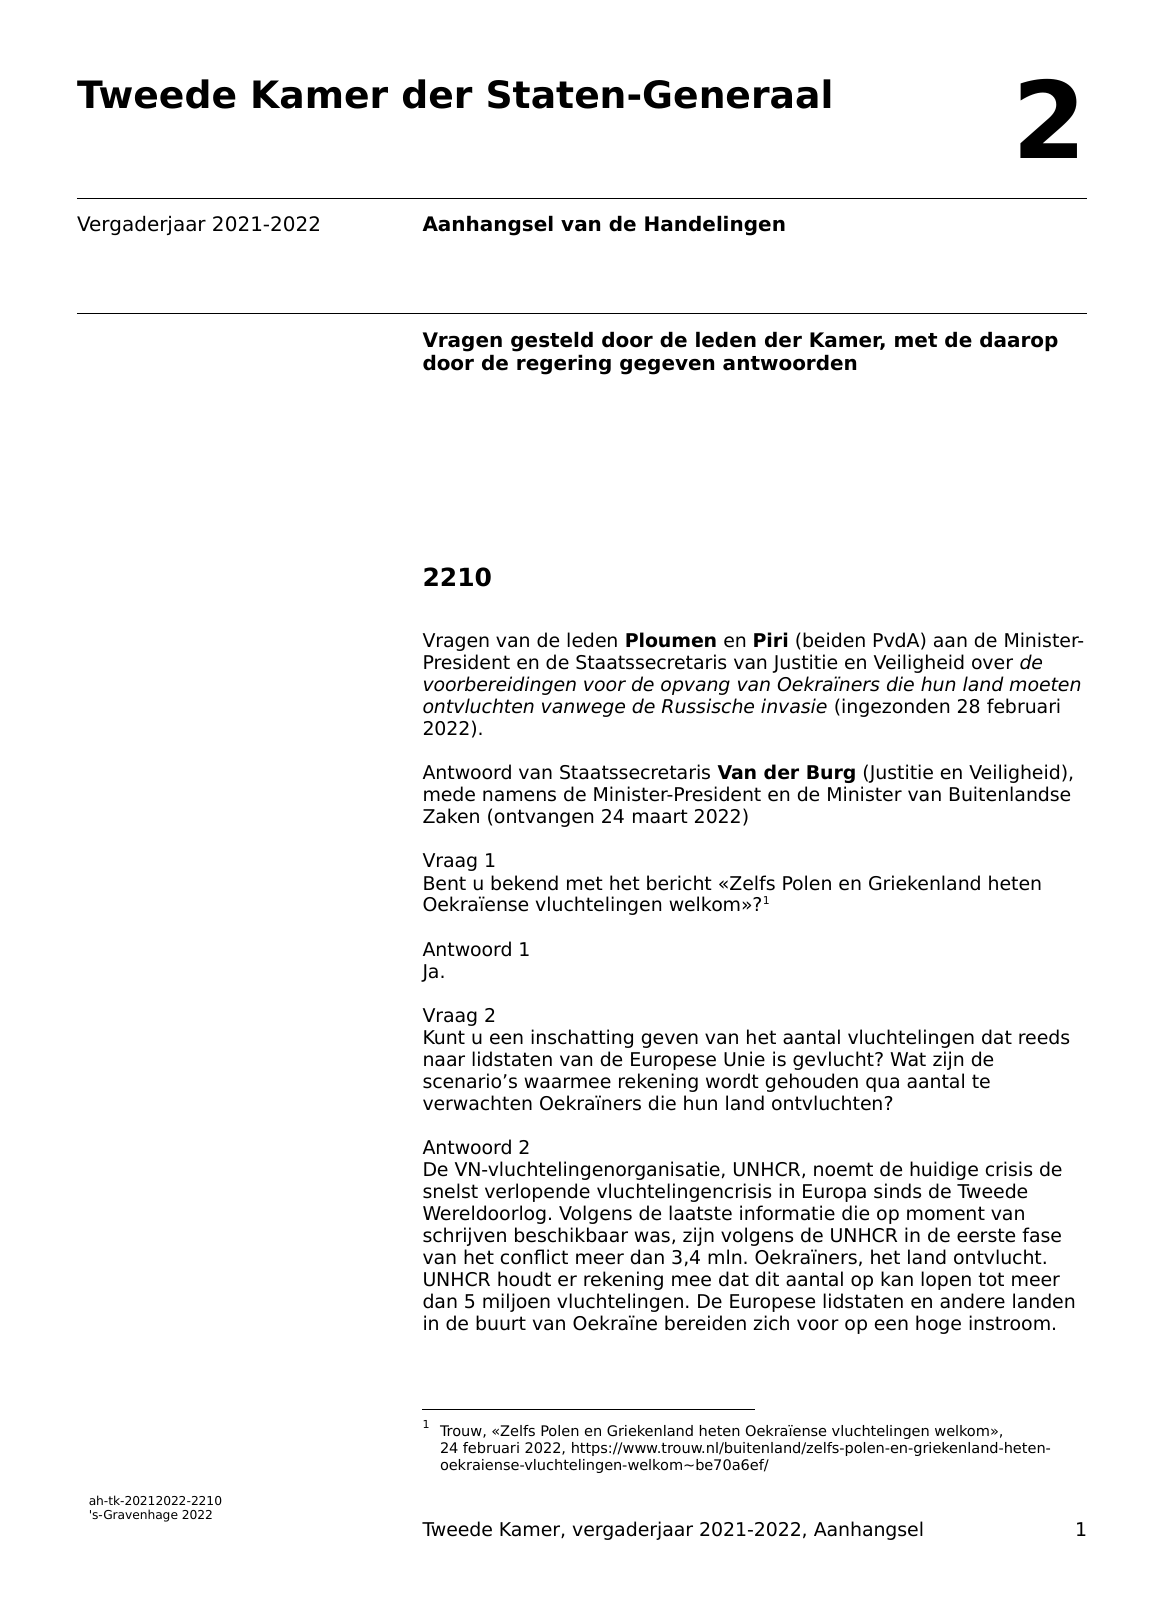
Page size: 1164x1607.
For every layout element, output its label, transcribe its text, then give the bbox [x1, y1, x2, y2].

text ah-tk-20212022-2210 [88, 1494, 323, 1508]
text Ja. [422, 961, 1087, 982]
table_cell Vragen gesteld door de leden der Kamer, met de daarop door de regering gegeven antwoorden [422, 314, 1087, 375]
text 2210 [422, 563, 1087, 592]
text Trouw, «Zelfs Polen en Griekenland heten Oekraïense vluchtelingen welkom», 24 februari 2022, https://www.trouw.nl/buitenland/zelfs-polen-en-griekenland-heten-oekraiense-vluchtelingen-welkom~be70a6ef/ [422, 1418, 1087, 1474]
text Antwoord 1 [422, 938, 1087, 961]
text Vraag 2 [422, 1005, 1087, 1027]
text Bent u bekend met het bericht «Zelfs Polen en Griekenland heten Oekraïense vluchtelingen welkom»? [422, 872, 1087, 916]
table_cell [77, 314, 422, 375]
text De VN-vluchtelingenorganisatie, UNHCR, noemt de huidige crisis de snelst verlopende vluchtelingencrisis in Europa sinds de Tweede Wereldoorlog. Volgens de laatste informatie die op moment van schrijven beschikbaar was, zijn volgens de UNHCR in de eerste fase van het conflict meer dan 3,4 mln. Oekraïners, het land ontvlucht. UNHCR houdt er rekening mee dat dit aantal op kan lopen tot meer dan 5 miljoen vluchtelingen. De Europese lidstaten en andere landen in de buurt van Oekraïne bereiden zich voor op een hoge instroom. [422, 1159, 1087, 1334]
table_header Tweede Kamer der Staten-Generaal [77, 59, 886, 198]
table_cell Aanhangsel van de Handelingen [422, 199, 1087, 313]
text Antwoord van Staatssecretaris Van der Burg (Justitie en Veiligheid), mede namens de Minister-President en de Minister van Buitenlandse Zaken (ontvangen 24 maart 2022) [422, 762, 1087, 828]
text Antwoord 2 [422, 1137, 1087, 1159]
table_header 2 [886, 59, 1087, 198]
text 's-Gravenhage 2022 [88, 1508, 323, 1522]
text Kunt u een inschatting geven van het aantal vluchtelingen dat reeds naar lidstaten van de Europese Unie is gevlucht? Wat zijn de scenario’s waarmee rekening wordt gehouden qua aantal te verwachten Oekraïners die hun land ontvluchten? [422, 1027, 1087, 1114]
table_cell Vergaderjaar 2021-2022 [77, 199, 422, 313]
text Vragen van de leden Ploumen en Piri (beiden PvdA) aan de Minister-President en de Staatssecretaris van Justitie en Veiligheid over de voorbereidingen voor de opvang van Oekraïners die hun land moeten ontvluchten vanwege de Russische invasie (ingezonden 28 februari 2022). [422, 630, 1087, 740]
text Vraag 1 [422, 850, 1087, 872]
